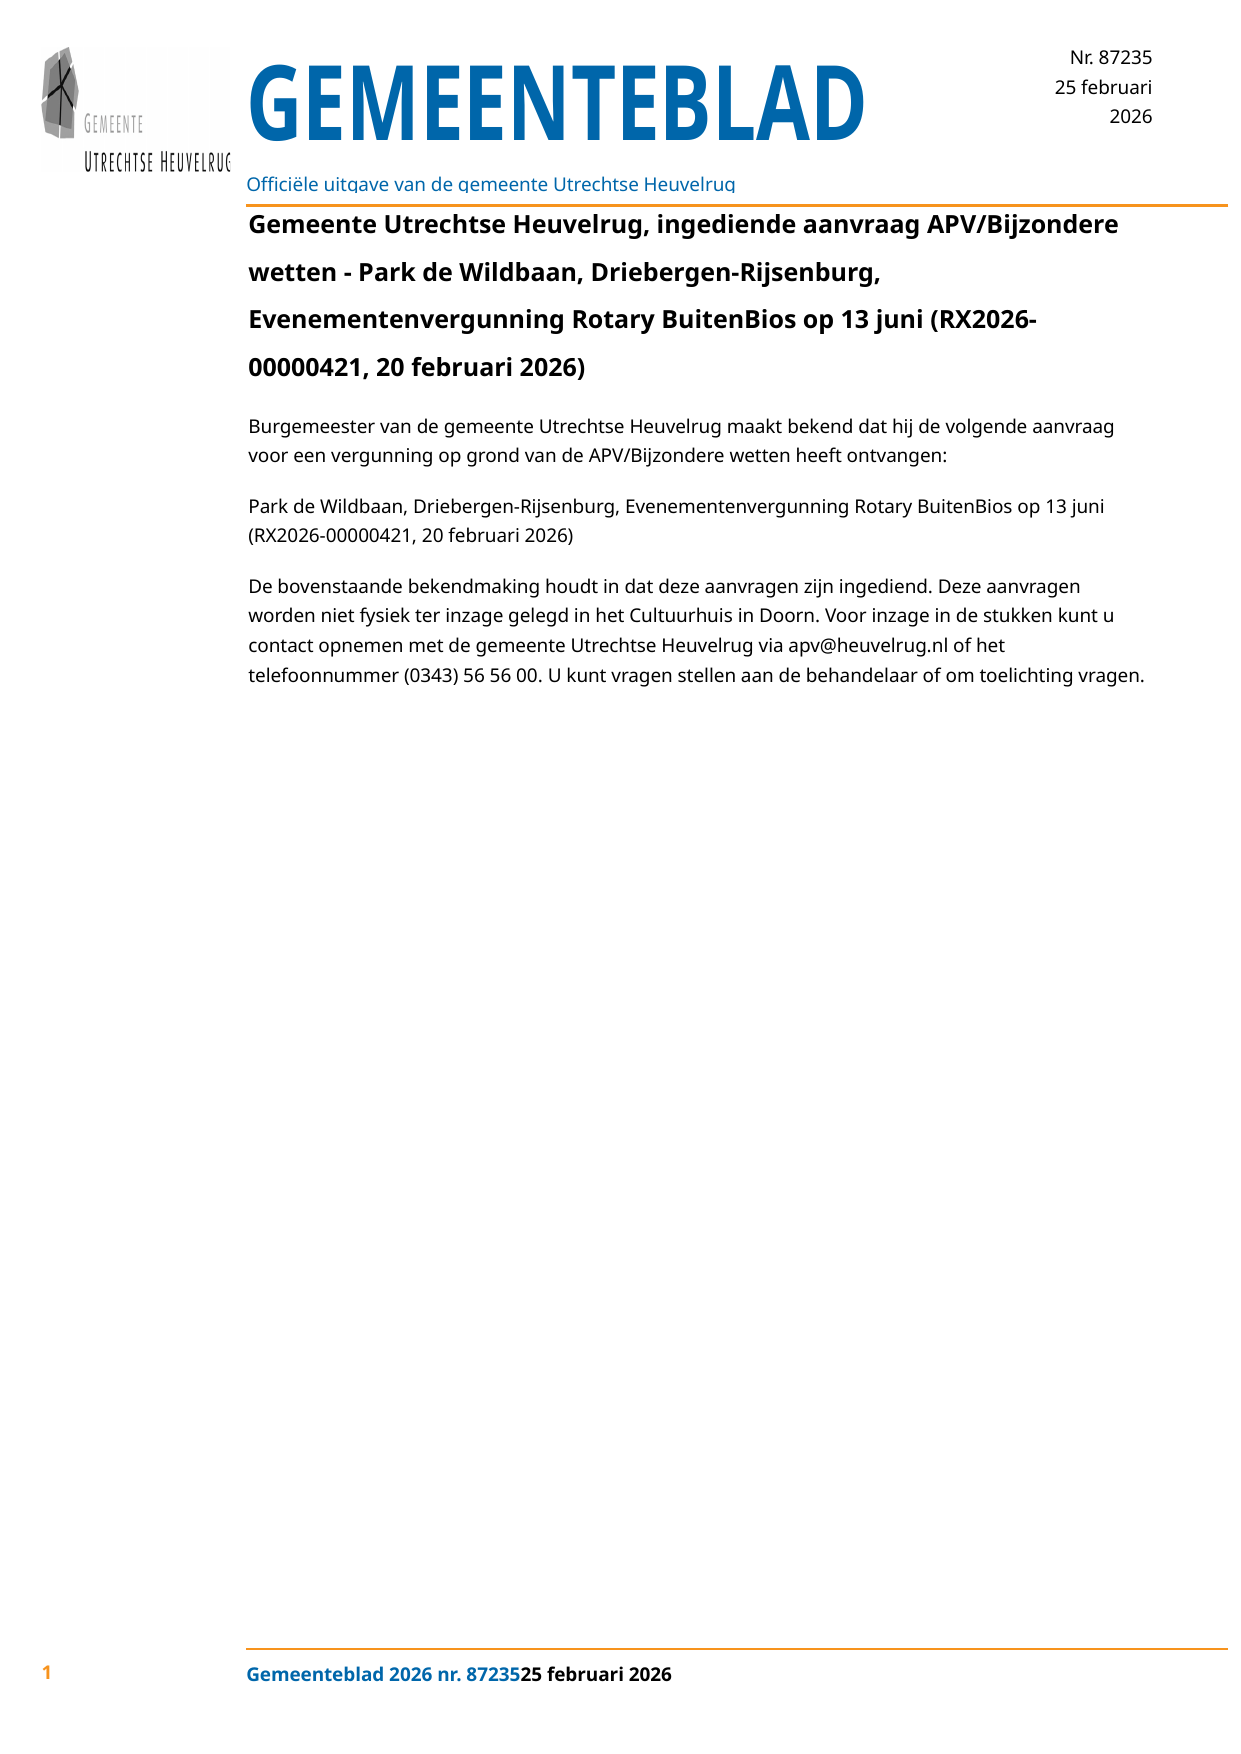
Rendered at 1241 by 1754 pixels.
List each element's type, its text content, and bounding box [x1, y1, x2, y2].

picture [41, 47, 231, 172]
text De bovenstaande bekendmaking houdt in dat deze aanvragen zijn ingediend. Deze aanvragen worden niet fysiek ter inzage gelegd in het Cultuurhuis in Doorn. Voor inzage in de stukken kunt u contact opnemen met de gemeente Utrechtse Heuvelrug via apv@heuvelrug.nl of het telefoonnummer (0343) 56 56 00. U kunt vragen stellen aan de behandelaar of om toelichting vragen. [248, 573, 1152, 688]
text Park de Wildbaan, Driebergen-Rijsenburg, Evenementenvergunning Rotary BuitenBios op 13 juni (RX2026-00000421, 20 februari 2026) [248, 493, 1152, 548]
text Gemeente Utrechtse Heuvelrug, ingediende aanvraag APV/Bijzondere wetten - Park de Wildbaan, Driebergen-Rijsenburg, Evenementenvergunning Rotary BuitenBios op 13 juni (RX2026-00000421, 20 februari 2026) [248, 207, 1152, 384]
text Burgemeester van de gemeente Utrechtse Heuvelrug maakt bekend dat hij de volgende aanvraag voor een vergunning op grond van de APV/Bijzondere wetten heeft ontvangen: [248, 413, 1152, 468]
